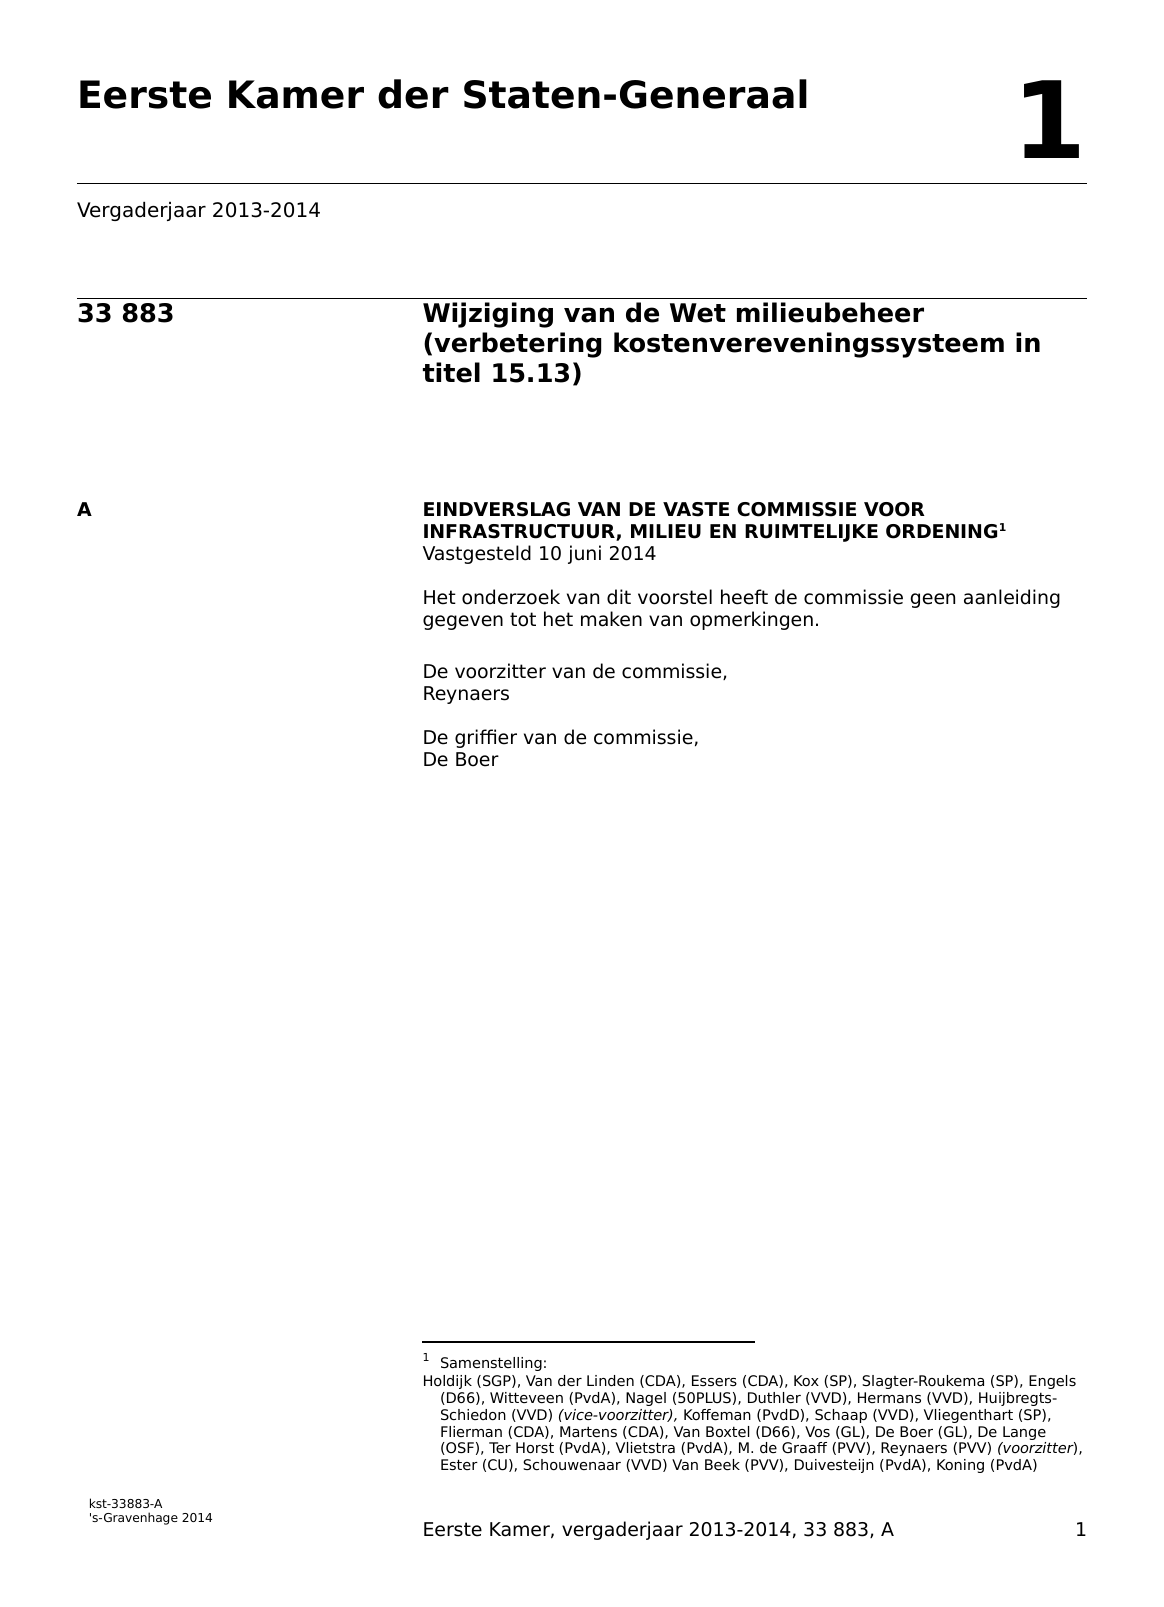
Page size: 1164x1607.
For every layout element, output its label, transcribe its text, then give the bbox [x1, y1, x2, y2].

text Het onderzoek van dit voorstel heeft de commissie geen aanleiding gegeven tot het maken van opmerkingen. [422, 587, 1087, 631]
table_header Eerste Kamer der Staten-Generaal [77, 59, 886, 183]
text De griffier van de commissie, De Boer [422, 727, 1087, 771]
subtitle 33 883 Wijziging van de Wet milieubeheer (verbetering kostenvereveningssysteem in titel 15.13) [77, 299, 1087, 388]
text Vastgesteld 10 juni 2014 [422, 543, 1087, 565]
subtitle A EINDVERSLAG VAN DE VASTE COMMISSIE VOOR INFRASTRUCTUUR, MILIEU EN RUIMTELIJKE ORDENING [77, 499, 1087, 543]
text kst-33883-A [88, 1497, 323, 1511]
text Holdijk (SGP), Van der Linden (CDA), Essers (CDA), Kox (SP), Slagter-Roukema (SP), Engels (D66), Witteveen (PvdA), Nagel (50PLUS), Duthler (VVD), Hermans (VVD), Huijbregts-Schiedon (VVD) (vice-voorzitter), Koffeman (PvdD), Schaap (VVD), Vliegenthart (SP), Flierman (CDA), Martens (CDA), Van Boxtel (D66), Vos (GL), De Boer (GL), De Lange (OSF), Ter Horst (PvdA), Vlietstra (PvdA), M. de Graaff (PVV), Reynaers (PVV) (voorzitter), Ester (CU), Schouwenaar (VVD) Van Beek (PVV), Duivesteijn (PvdA), Koning (PvdA) [422, 1373, 1087, 1474]
text 's-Gravenhage 2014 [88, 1511, 323, 1525]
text Samenstelling: [422, 1351, 1087, 1373]
table_header 1 [886, 59, 1087, 183]
table_cell Vergaderjaar 2013-2014 [77, 184, 1087, 298]
text De voorzitter van de commissie, Reynaers [422, 661, 1087, 705]
